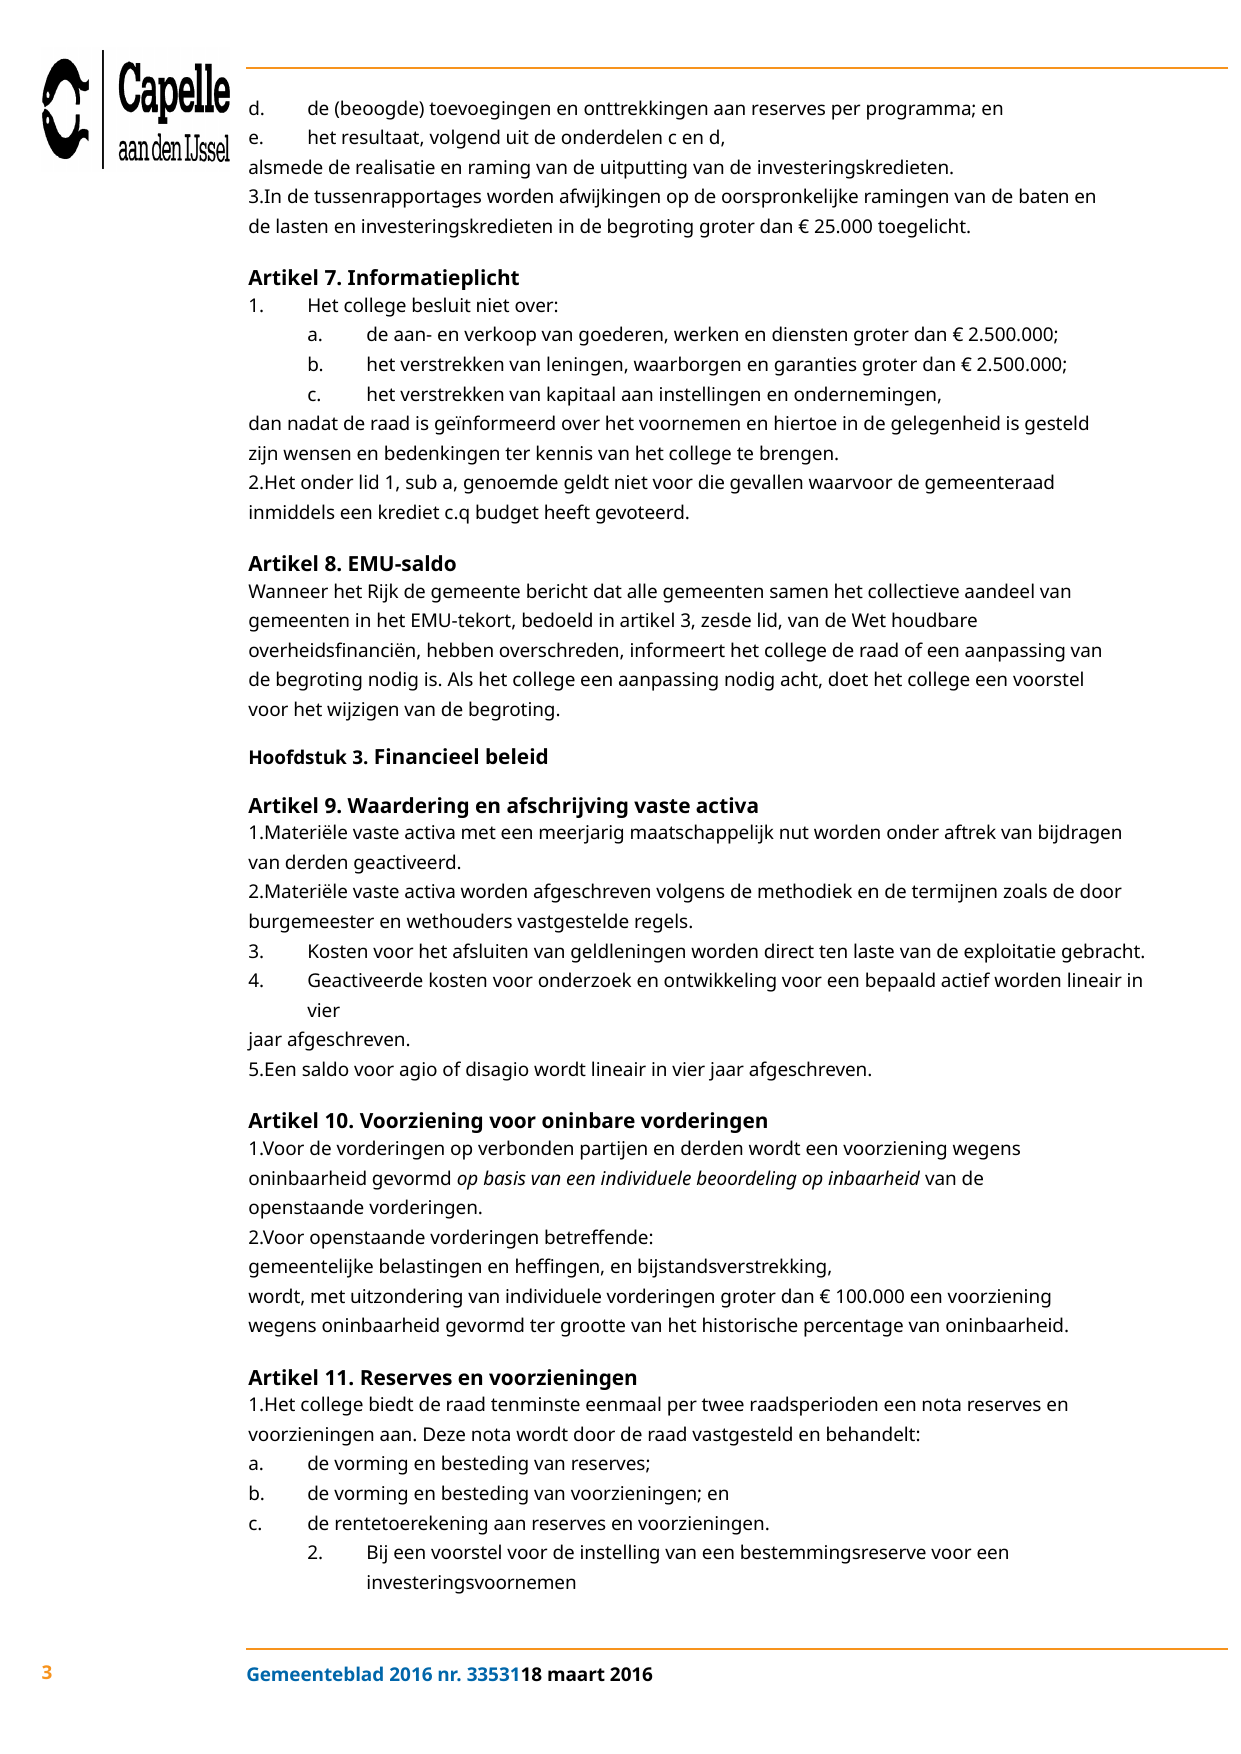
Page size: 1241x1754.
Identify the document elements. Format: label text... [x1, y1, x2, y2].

list de aan- en verkoop van goederen, werken en diensten groter dan € 2.500.000; [307, 322, 1152, 347]
text Artikel 7. Informatieplicht [248, 263, 1152, 292]
text openstaande vorderingen. [248, 1194, 1152, 1220]
text 1.Voor de vorderingen op verbonden partijen en derden wordt een voorziening wegens [248, 1135, 1152, 1161]
text Hoofdstuk 3. Financieel beleid [248, 742, 1152, 770]
text dan nadat de raad is geïnformeerd over het voornemen en hiertoe in de gelegenheid is gesteld [248, 410, 1152, 436]
text 3.In de tussenrapportages worden afwijkingen op de oorspronkelijke ramingen van de baten en [248, 183, 1152, 209]
list Geactiveerde kosten voor onderzoek en ontwikkeling voor een bepaald actief worden lineair in vier [248, 967, 1152, 1023]
text Artikel 10. Voorziening voor oninbare vorderingen [248, 1107, 1152, 1135]
text 2.Materiële vaste activa worden afgeschreven volgens de methodiek en de termijnen zoals de door [248, 879, 1152, 904]
text gemeentelijke belastingen en heffingen, en bijstandsverstrekking, [248, 1253, 1152, 1279]
text inmiddels een krediet c.q budget heeft gevoteerd. [248, 499, 1152, 525]
text Wanneer het Rijk de gemeente bericht dat alle gemeenten samen het collectieve aandeel van [248, 578, 1152, 604]
list het verstrekken van leningen, waarborgen en garanties groter dan € 2.500.000; [307, 351, 1152, 377]
text oninbaarheid gevormd op basis van een individuele beoordeling op inbaarheid van de [248, 1165, 1152, 1190]
text Artikel 11. Reserves en voorzieningen [248, 1363, 1152, 1391]
list Kosten voor het afsluiten van geldleningen worden direct ten laste van de exploitatie gebracht. [248, 938, 1152, 964]
text voor het wijzigen van de begroting. [248, 696, 1152, 722]
text 5.Een saldo voor agio of disagio wordt lineair in vier jaar afgeschreven. [248, 1056, 1152, 1082]
text 1.Materiële vaste activa met een meerjarig maatschappelijk nut worden onder aftrek van bijdragen [248, 819, 1152, 845]
text gemeenten in het EMU-tekort, bedoeld in artikel 3, zesde lid, van de Wet houdbare [248, 607, 1152, 633]
text overheidsfinanciën, hebben overschreden, informeert het college de raad of een aanpassing van [248, 637, 1152, 663]
text jaar afgeschreven. [248, 1027, 1152, 1052]
list Bij een voorstel voor de instelling van een bestemmingsreserve voor een investeringsvoornemen [307, 1539, 1152, 1595]
text 2.Voor openstaande vorderingen betreffende: [248, 1224, 1152, 1249]
text van derden geactiveerd. [248, 849, 1152, 875]
list de vorming en besteding van voorzieningen; en [248, 1480, 1152, 1506]
text voorzieningen aan. Deze nota wordt door de raad vastgesteld en behandelt: [248, 1421, 1152, 1447]
list de rentetoerekening aan reserves en voorzieningen. [248, 1510, 1152, 1536]
text Artikel 9. Waardering en afschrijving vaste activa [248, 791, 1152, 819]
list de (beoogde) toevoegingen en onttrekkingen aan reserves per programma; en [248, 95, 1152, 121]
text zijn wensen en bedenkingen ter kennis van het college te brengen. [248, 440, 1152, 466]
picture [41, 47, 231, 172]
text alsmede de realisatie en raming van de uitputting van de investeringskredieten. [248, 154, 1152, 180]
text de lasten en investeringskredieten in de begroting groter dan € 25.000 toegelicht. [248, 213, 1152, 239]
list het resultaat, volgend uit de onderdelen c en d, [248, 124, 1152, 150]
text 2.Het onder lid 1, sub a, genoemde geldt niet voor die gevallen waarvoor de gemeenteraad [248, 469, 1152, 495]
text Artikel 8. EMU-saldo [248, 549, 1152, 578]
list de vorming en besteding van reserves; [248, 1451, 1152, 1476]
list het verstrekken van kapitaal aan instellingen en ondernemingen, [307, 381, 1152, 406]
text wegens oninbaarheid gevormd ter grootte van het historische percentage van oninbaarheid. [248, 1313, 1152, 1338]
text burgemeester en wethouders vastgestelde regels. [248, 908, 1152, 934]
text wordt, met uitzondering van individuele vorderingen groter dan € 100.000 een voorziening [248, 1283, 1152, 1309]
text de begroting nodig is. Als het college een aanpassing nodig acht, doet het college een voorstel [248, 667, 1152, 692]
text 1.Het college biedt de raad tenminste eenmaal per twee raadsperioden een nota reserves en [248, 1391, 1152, 1417]
list Het college besluit niet over: [248, 292, 1152, 318]
